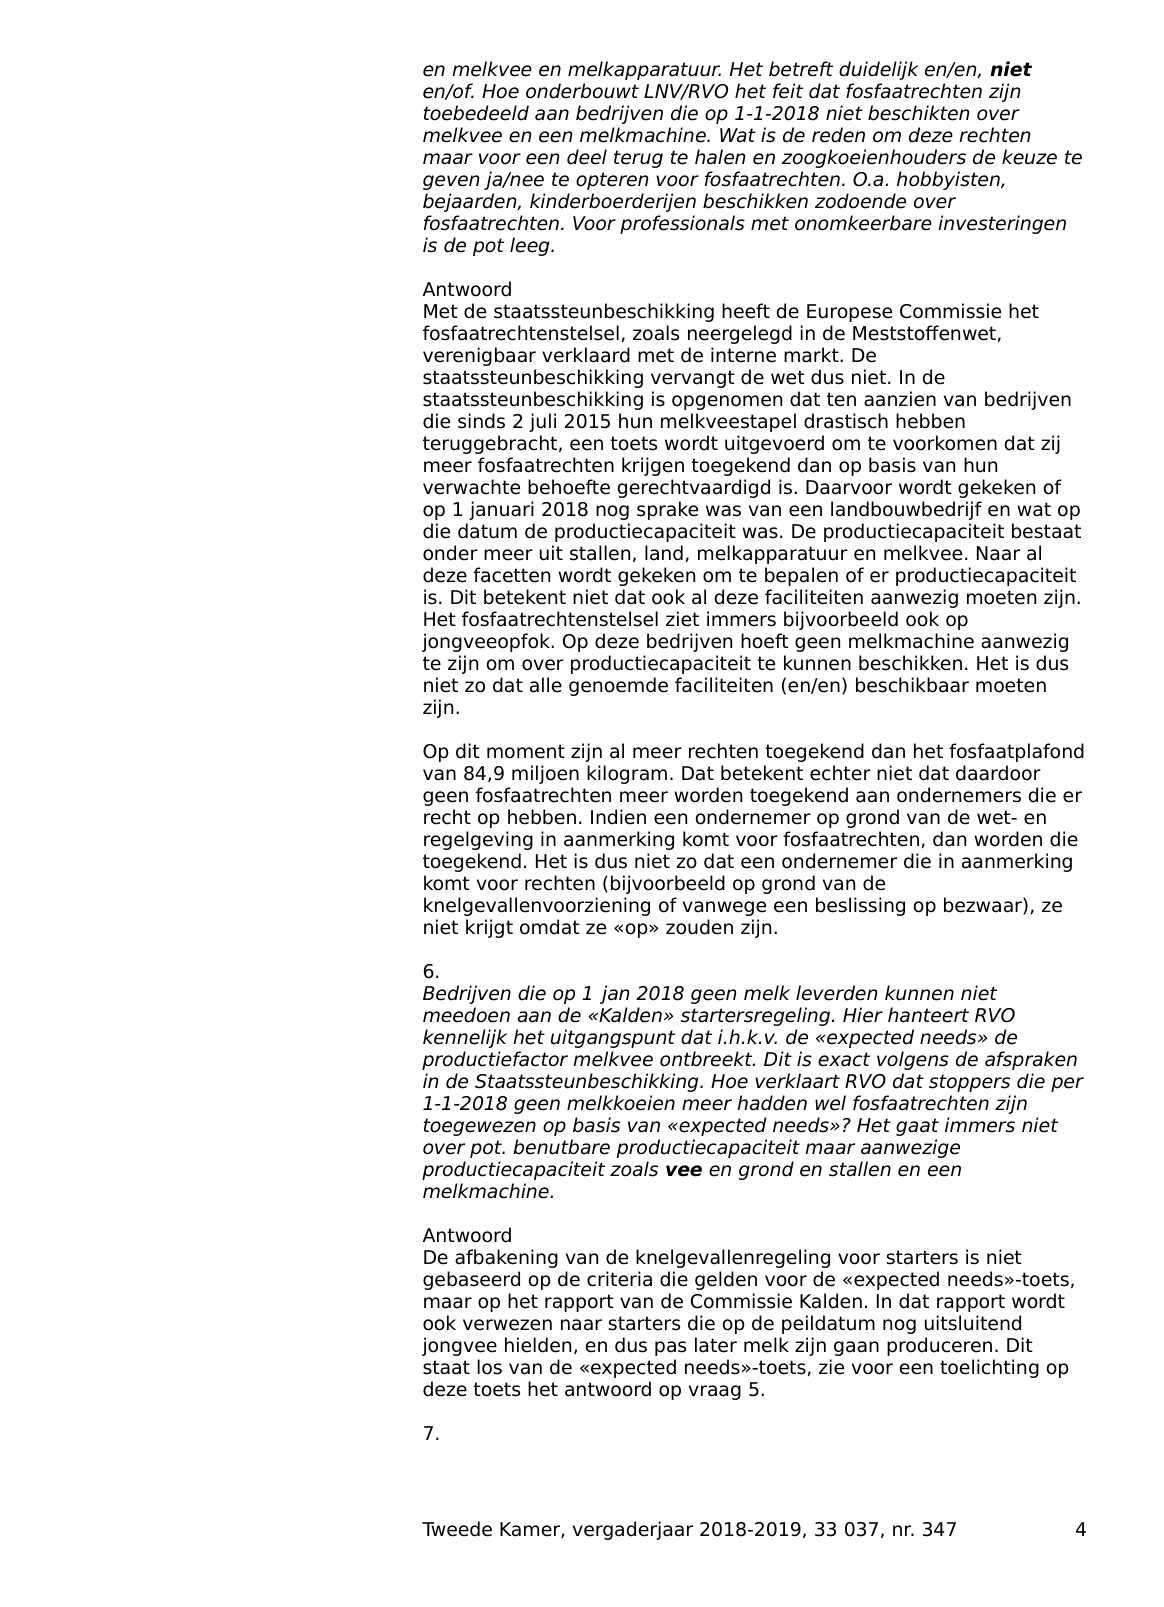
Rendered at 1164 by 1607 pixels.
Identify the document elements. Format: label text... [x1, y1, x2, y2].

text 6. [422, 961, 1087, 983]
text Antwoord [422, 279, 1087, 301]
text Bedrijven die op 1 jan 2018 geen melk leverden kunnen niet meedoen aan de «Kalden» startersregeling. Hier hanteert RVO kennelijk het uitgangspunt dat i.h.k.v. de «expected needs» de productiefactor melkvee ontbreekt. Dit is exact volgens de afspraken in de Staatssteunbeschikking. Hoe verklaart RVO dat stoppers die per 1-1-2018 geen melkkoeien meer hadden wel fosfaatrechten zijn toegewezen op basis van «expected needs»? Het gaat immers niet over pot. benutbare productiecapaciteit maar aanwezige productiecapaciteit zoals vee en grond en stallen en een melkmachine. [422, 983, 1087, 1203]
text De afbakening van de knelgevallenregeling voor starters is niet gebaseerd op de criteria die gelden voor de «expected needs»-toets, maar op het rapport van de Commissie Kalden. In dat rapport wordt ook verwezen naar starters die op de peildatum nog uitsluitend jongvee hielden, en dus pas later melk zijn gaan produceren. Dit staat los van de «expected needs»-toets, zie voor een toelichting op deze toets het antwoord op vraag 5. [422, 1247, 1087, 1401]
text 7. [422, 1423, 1087, 1445]
text en melkvee en melkapparatuur. Het betreft duidelijk en/en, niet en/of. Hoe onderbouwt LNV/RVO het feit dat fosfaatrechten zijn toebedeeld aan bedrijven die op 1-1-2018 niet beschikten over melkvee en een melkmachine. Wat is de reden om deze rechten maar voor een deel terug te halen en zoogkoeienhouders de keuze te geven ja/nee te opteren voor fosfaatrechten. O.a. hobbyisten, bejaarden, kinderboerderijen beschikken zodoende over fosfaatrechten. Voor professionals met onomkeerbare investeringen is de pot leeg. [422, 59, 1087, 257]
text Op dit moment zijn al meer rechten toegekend dan het fosfaatplafond van 84,9 miljoen kilogram. Dat betekent echter niet dat daardoor geen fosfaatrechten meer worden toegekend aan ondernemers die er recht op hebben. Indien een ondernemer op grond van de wet- en regelgeving in aanmerking komt voor fosfaatrechten, dan worden die toegekend. Het is dus niet zo dat een ondernemer die in aanmerking komt voor rechten (bijvoorbeeld op grond van de knelgevallenvoorziening of vanwege een beslissing op bezwaar), ze niet krijgt omdat ze «op» zouden zijn. [422, 741, 1087, 939]
text Met de staatssteunbeschikking heeft de Europese Commissie het fosfaatrechtenstelsel, zoals neergelegd in de Meststoffenwet, verenigbaar verklaard met de interne markt. De staatssteunbeschikking vervangt de wet dus niet. In de staatssteunbeschikking is opgenomen dat ten aanzien van bedrijven die sinds 2 juli 2015 hun melkveestapel drastisch hebben teruggebracht, een toets wordt uitgevoerd om te voorkomen dat zij meer fosfaatrechten krijgen toegekend dan op basis van hun verwachte behoefte gerechtvaardigd is. Daarvoor wordt gekeken of op 1 januari 2018 nog sprake was van een landbouwbedrijf en wat op die datum de productiecapaciteit was. De productiecapaciteit bestaat onder meer uit stallen, land, melkapparatuur en melkvee. Naar al deze facetten wordt gekeken om te bepalen of er productiecapaciteit is. Dit betekent niet dat ook al deze faciliteiten aanwezig moeten zijn. Het fosfaatrechtenstelsel ziet immers bijvoorbeeld ook op jongveeopfok. Op deze bedrijven hoeft geen melkmachine aanwezig te zijn om over productiecapaciteit te kunnen beschikken. Het is dus niet zo dat alle genoemde faciliteiten (en/en) beschikbaar moeten zijn. [422, 301, 1087, 719]
text Antwoord [422, 1225, 1087, 1247]
